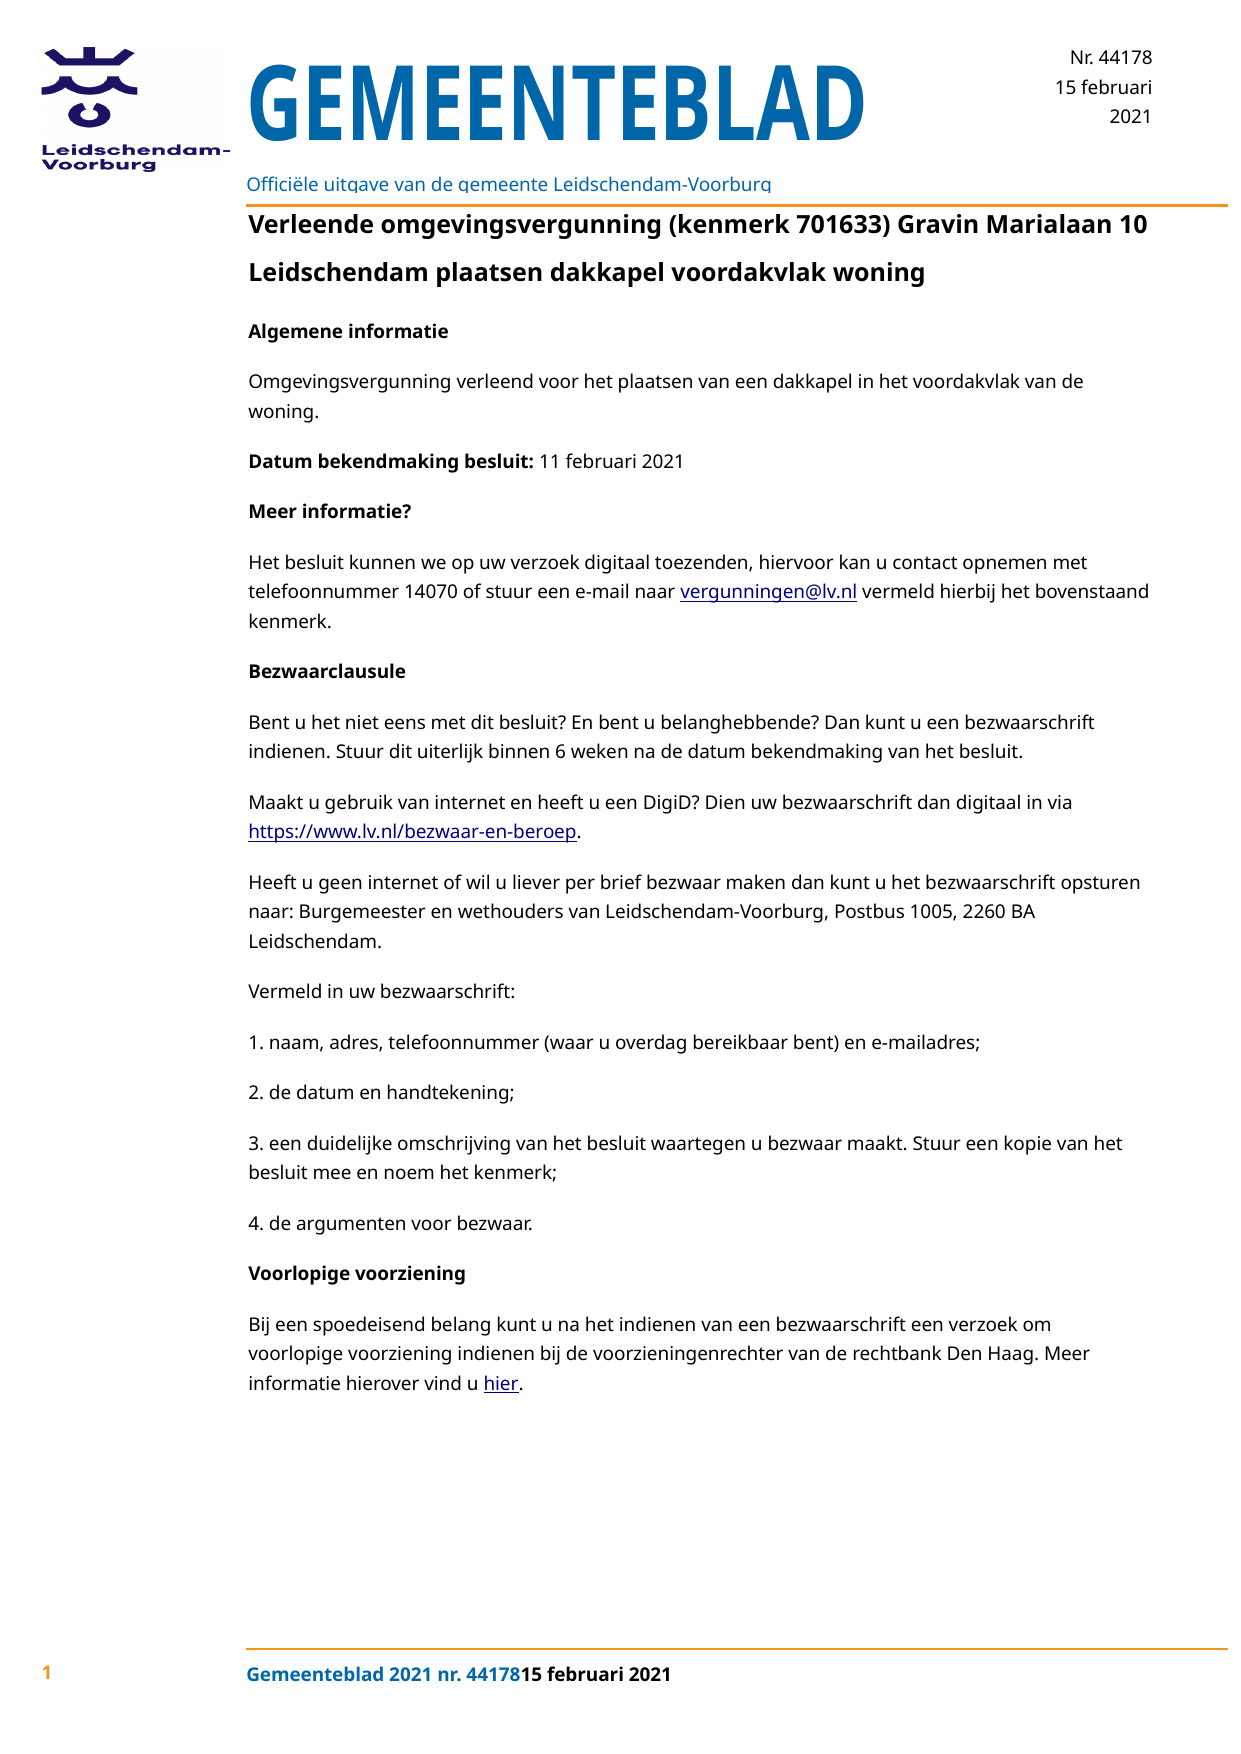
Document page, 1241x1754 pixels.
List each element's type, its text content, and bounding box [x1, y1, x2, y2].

text 4. de argumenten voor bezwaar. [248, 1210, 1152, 1236]
text Algemene informatie [248, 318, 1152, 344]
text Heeft u geen internet of wil u liever per brief bezwaar maken dan kunt u het bezwaarschrift opsturen naar: Burgemeester en wethouders van Leidschendam-Voorburg, Postbus 1005, 2260 BA Leidschendam. [248, 869, 1152, 954]
text Voorlopige voorziening [248, 1260, 1152, 1286]
text Vermeld in uw bezwaarschrift: [248, 979, 1152, 1004]
text Bent u het niet eens met dit besluit? En bent u belanghebbende? Dan kunt u een bezwaarschrift indienen. Stuur dit uiterlijk binnen 6 weken na de datum bekendmaking van het besluit. [248, 709, 1152, 764]
text Bezwaarclausule [248, 659, 1152, 684]
text Het besluit kunnen we op uw verzoek digitaal toezenden, hiervoor kan u contact opnemen met telefoonnummer 14070 of stuur een e-mail naar vergunningen@lv.nl vermeld hierbij het bovenstaand kenmerk. [248, 549, 1152, 634]
text 1. naam, adres, telefoonnummer (waar u overdag bereikbaar bent) en e-mailadres; [248, 1029, 1152, 1055]
text Maakt u gebruik van internet en heeft u een DigiD? Dien uw bezwaarschrift dan digitaal in via https://www.lv.nl/bezwaar-en-beroep. [248, 789, 1152, 844]
text Verleende omgevingsvergunning (kenmerk 701633) Gravin Marialaan 10 Leidschendam plaatsen dakkapel voordakvlak woning [248, 207, 1152, 288]
text Meer informatie? [248, 499, 1152, 524]
picture [41, 47, 231, 172]
text 2. de datum en handtekening; [248, 1079, 1152, 1105]
text Bij een spoedeisend belang kunt u na het indienen van een bezwaarschrift een verzoek om voorlopige voorziening indienen bij de voorzieningenrechter van de rechtbank Den Haag. Meer informatie hierover vind u hier. [248, 1311, 1152, 1396]
text Datum bekendmaking besluit: 11 februari 2021 [248, 448, 1152, 474]
text Omgevingsvergunning verleend voor het plaatsen van een dakkapel in het voordakvlak van de woning. [248, 368, 1152, 424]
text 3. een duidelijke omschrijving van het besluit waartegen u bezwaar maakt. Stuur een kopie van het besluit mee en noem het kenmerk; [248, 1130, 1152, 1185]
